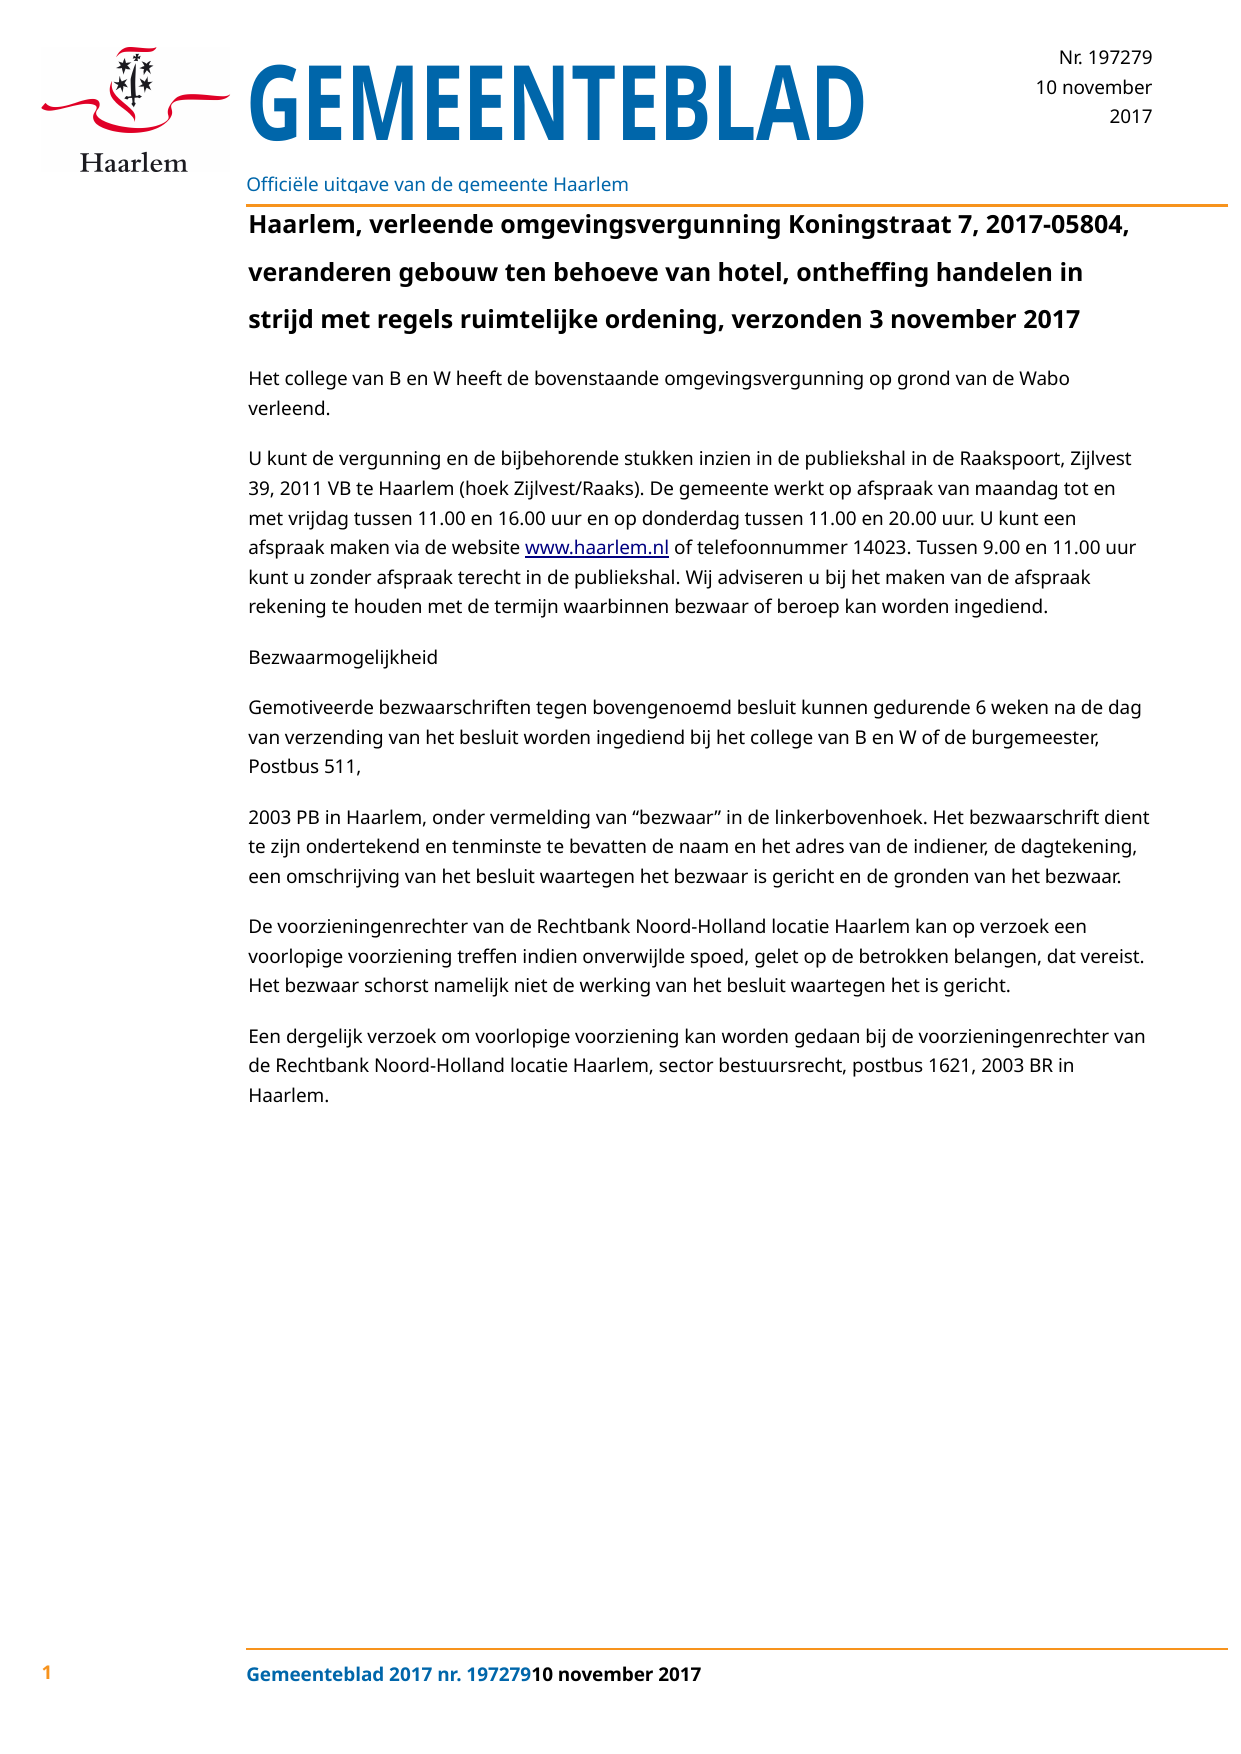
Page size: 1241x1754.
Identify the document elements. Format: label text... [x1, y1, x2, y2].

text U kunt de vergunning en de bijbehorende stukken inzien in de publiekshal in de Raakspoort, Zijlvest 39, 2011 VB te Haarlem (hoek Zijlvest/Raaks). De gemeente werkt op afspraak van maandag tot en met vrijdag tussen 11.00 en 16.00 uur en op donderdag tussen 11.00 en 20.00 uur. U kunt een afspraak maken via de website www.haarlem.nl of telefoonnummer 14023. Tussen 9.00 en 11.00 uur kunt u zonder afspraak terecht in de publiekshal. Wij adviseren u bij het maken van de afspraak rekening te houden met de termijn waarbinnen bezwaar of beroep kan worden ingediend. [248, 446, 1152, 619]
text Het college van B en W heeft de bovenstaande omgevingsvergunning op grond van de Wabo verleend. [248, 366, 1152, 421]
picture [41, 47, 231, 172]
text 2003 PB in Haarlem, onder vermelding van “bezwaar” in de linkerbovenhoek. Het bezwaarschrift dient te zijn ondertekend en tenminste te bevatten de naam en het adres van de indiener, de dagtekening, een omschrijving van het besluit waartegen het bezwaar is gericht en de gronden van het bezwaar. [248, 804, 1152, 889]
text Haarlem, verleende omgevingsvergunning Koningstraat 7, 2017-05804, veranderen gebouw ten behoeve van hotel, ontheffing handelen in strijd met regels ruimtelijke ordening, verzonden 3 november 2017 [248, 207, 1152, 336]
text Een dergelijk verzoek om voorlopige voorziening kan worden gedaan bij de voorzieningenrechter van de Rechtbank Noord-Holland locatie Haarlem, sector bestuursrecht, postbus 1621, 2003 BR in Haarlem. [248, 1023, 1152, 1108]
text Bezwaarmogelijkheid [248, 644, 1152, 669]
text De voorzieningenrechter van de Rechtbank Noord-Holland locatie Haarlem kan op verzoek een voorlopige voorziening treffen indien onverwijlde spoed, gelet op de betrokken belangen, dat vereist. Het bezwaar schorst namelijk niet de werking van het besluit waartegen het is gericht. [248, 913, 1152, 998]
text Gemotiveerde bezwaarschriften tegen bovengenoemd besluit kunnen gedurende 6 weken na de dag van verzending van het besluit worden ingediend bij het college van B en W of de burgemeester, Postbus 511, [248, 694, 1152, 779]
